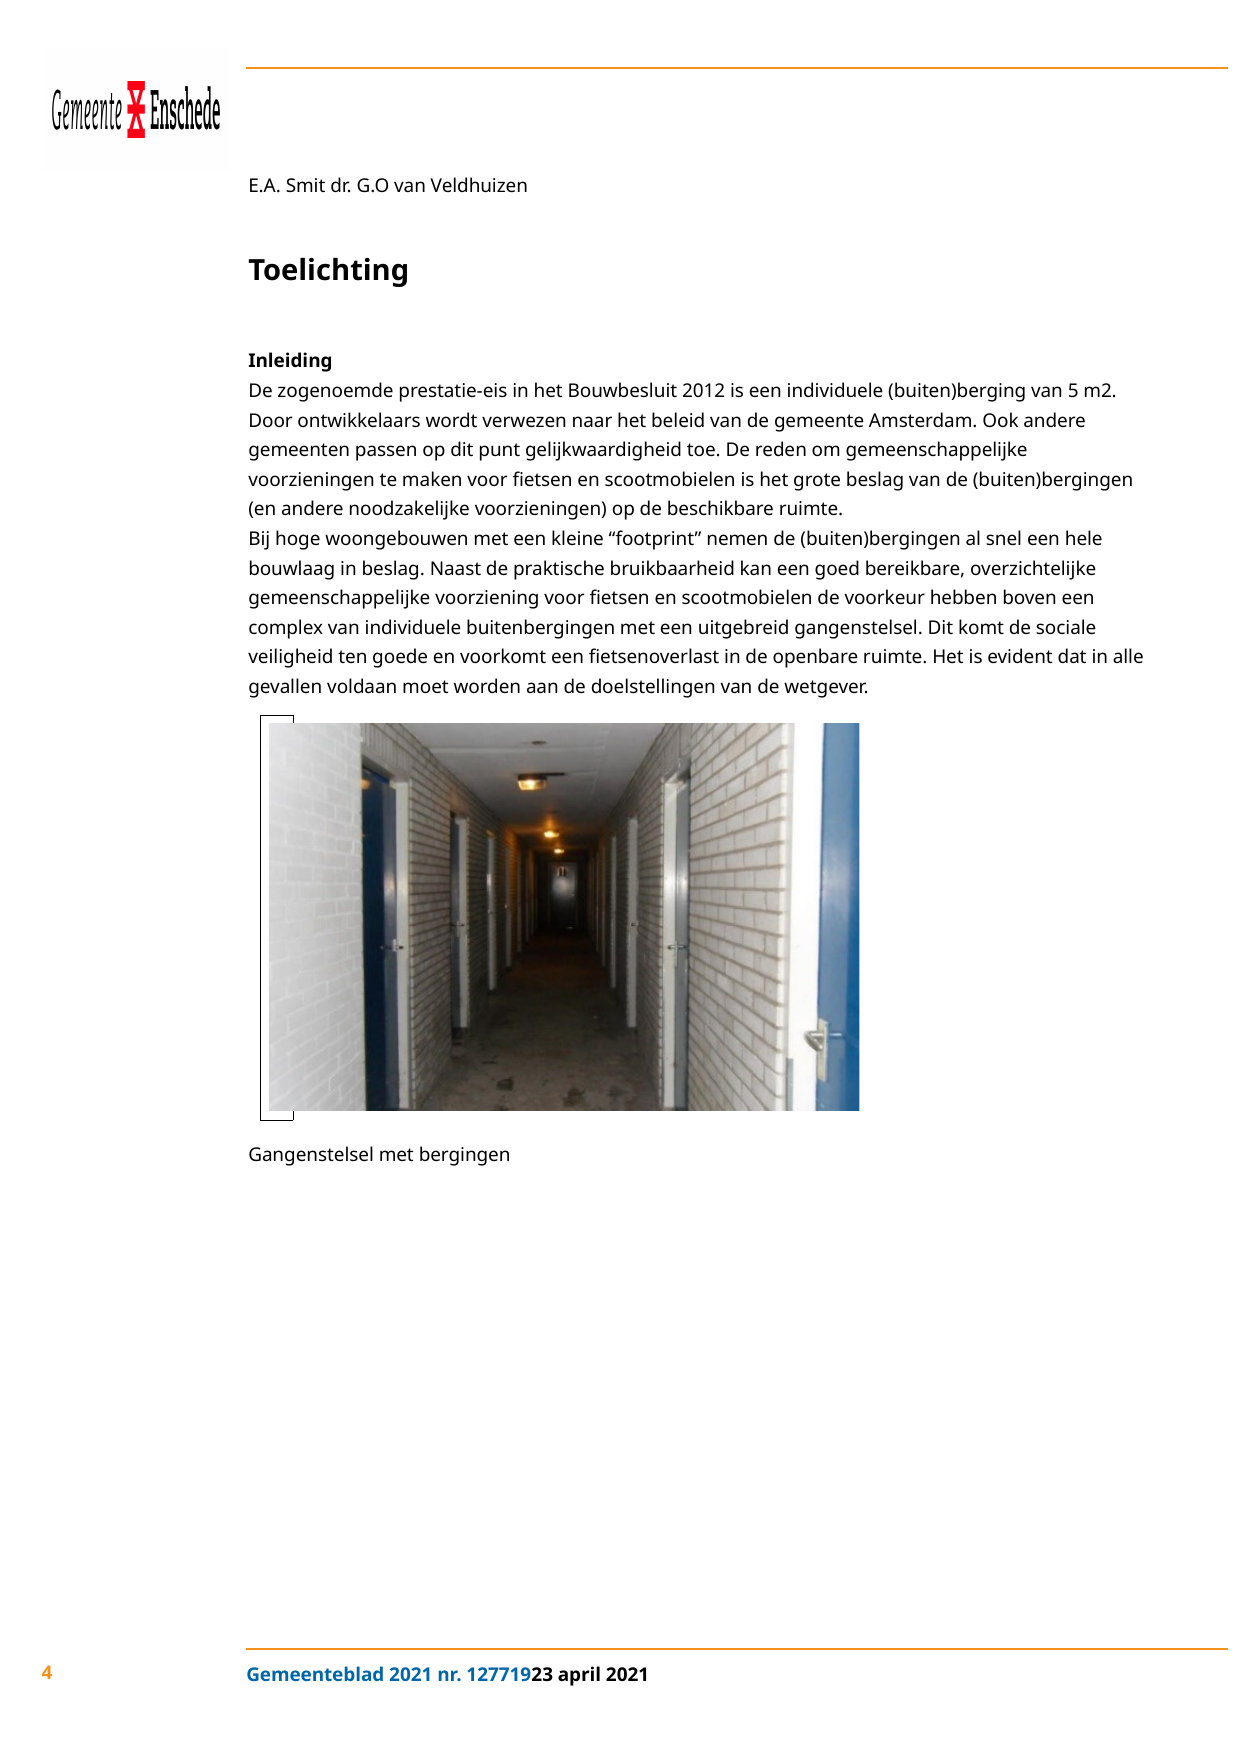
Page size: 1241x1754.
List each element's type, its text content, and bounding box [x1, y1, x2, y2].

text Inleiding [248, 348, 1152, 373]
text Gangenstelsel met bergingen [248, 1141, 1152, 1167]
text De zogenoemde prestatie-eis in het Bouwbesluit 2012 is een individuele (buiten)berging van 5 m2. Door ontwikkelaars wordt verwezen naar het beleid van de gemeente Amsterdam. Ook andere gemeenten passen op dit punt gelijkwaardigheid toe. De reden om gemeenschappelijke voorzieningen te maken voor fietsen en scootmobielen is het grote beslag van de (buiten)bergingen (en andere noodzakelijke voorzieningen) op de beschikbare ruimte. [248, 377, 1152, 521]
text Toelichting [248, 249, 1152, 289]
text Bij hoge woongebouwen met een kleine “footprint” nemen de (buiten)bergingen al snel een hele bouwlaag in beslag. Naast de praktische bruikbaarheid kan een goed bereikbare, overzichtelijke gemeenschappelijke voorziening voor fietsen en scootmobielen de voorkeur hebben boven een complex van individuele buitenbergingen met een uitgebreid gangenstelsel. Dit komt de sociale veiligheid ten goede en voorkomt een fietsenoverlast in de openbare ruimte. Het is evident dat in alle gevallen voldaan moet worden aan de doelstellingen van de wetgever. [248, 525, 1152, 699]
text E.A. Smit dr. G.O van Veldhuizen [248, 172, 1152, 198]
picture [268, 723, 860, 1111]
picture [41, 47, 231, 172]
